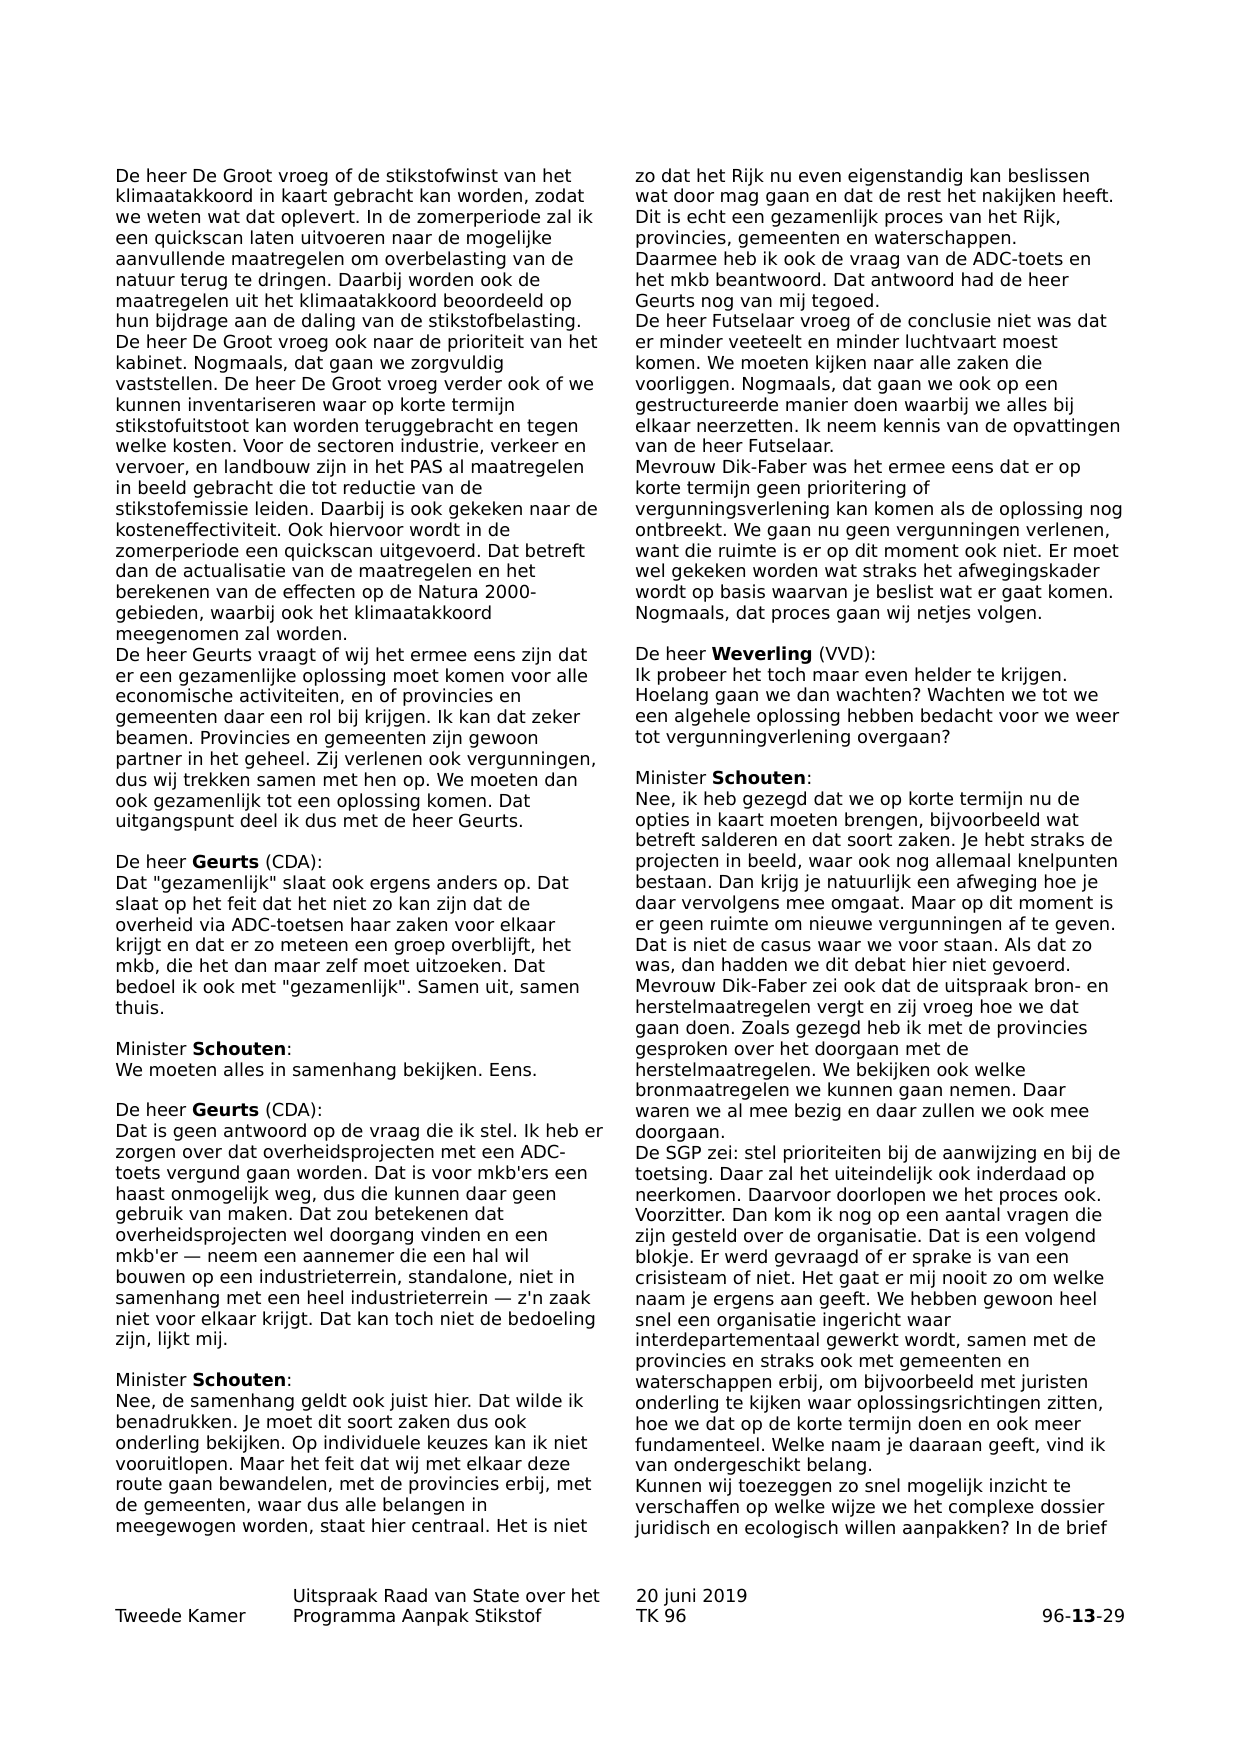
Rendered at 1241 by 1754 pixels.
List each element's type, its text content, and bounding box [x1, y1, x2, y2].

text Nee, ik heb gezegd dat we op korte termijn nu de opties in kaart moeten brengen, bijvoorbeeld wat betreft salderen en dat soort zaken. Je hebt straks de projecten in beeld, waar ook nog allemaal knelpunten bestaan. Dan krijg je natuurlijk een afweging hoe je daar vervolgens mee omgaat. Maar op dit moment is er geen ruimte om nieuwe vergunningen af te geven. Dat is niet de casus waar we voor staan. Als dat zo was, dan hadden we dit debat hier niet gevoerd. [635, 788, 1125, 976]
text Mevrouw Dik-Faber zei ook dat de uitspraak bron- en herstelmaatregelen vergt en zij vroeg hoe we dat gaan doen. Zoals gezegd heb ik met de provincies gesproken over het doorgaan met de herstelmaatregelen. We bekijken ook welke bronmaatregelen we kunnen gaan nemen. Daar waren we al mee bezig en daar zullen we ook mee doorgaan. [635, 976, 1125, 1143]
text De heer Geurts (CDA): [115, 852, 605, 873]
text De heer Weverling (VVD): [635, 644, 1125, 664]
text Dat is geen antwoord op de vraag die ik stel. Ik heb er zorgen over dat overheidsprojecten met een ADC-toets vergund gaan worden. Dat is voor mkb'ers een haast onmogelijk weg, dus die kunnen daar geen gebruik van maken. Dat zou betekenen dat overheidsprojecten wel doorgang vinden en een mkb'er — neem een aannemer die een hal wil bouwen op een industrieterrein, standalone, niet in samenhang met een heel industrieterrein — z'n zaak niet voor elkaar krijgt. Dat kan toch niet de bedoeling zijn, lijkt mij. [115, 1121, 605, 1350]
text Minister Schouten: [115, 1038, 605, 1059]
text De heer De Groot vroeg of de stikstofwinst van het klimaatakkoord in kaart gebracht kan worden, zodat we weten wat dat oplevert. In de zomerperiode zal ik een quickscan laten uitvoeren naar de mogelijke aanvullende maatregelen om overbelasting van de natuur terug te dringen. Daarbij worden ook de maatregelen uit het klimaatakkoord beoordeeld op hun bijdrage aan de daling van de stikstofbelasting. [115, 165, 605, 332]
text De heer Futselaar vroeg of de conclusie niet was dat er minder veeteelt en minder luchtvaart moest komen. We moeten kijken naar alle zaken die voorliggen. Nogmaals, dat gaan we ook op een gestructureerde manier doen waarbij we alles bij elkaar neerzetten. Ik neem kennis van de opvattingen van de heer Futselaar. [635, 311, 1125, 457]
text De heer Geurts vraagt of wij het ermee eens zijn dat er een gezamenlijke oplossing moet komen voor alle economische activiteiten, en of provincies en gemeenten daar een rol bij krijgen. Ik kan dat zeker beamen. Provincies en gemeenten zijn gewoon partner in het geheel. Zij verlenen ook vergunningen, dus wij trekken samen met hen op. We moeten dan ook gezamenlijk tot een oplossing komen. Dat uitgangspunt deel ik dus met de heer Geurts. [115, 644, 605, 832]
text Nee, de samenhang geldt ook juist hier. Dat wilde ik benadrukken. Je moet dit soort zaken dus ook onderling bekijken. Op individuele keuzes kan ik niet vooruitlopen. Maar het feit dat wij met elkaar deze route gaan bewandelen, met de provincies erbij, met de gemeenten, waar dus alle belangen in meegewogen worden, staat hier centraal. Het is niet [115, 1391, 605, 1537]
text De heer De Groot vroeg ook naar de prioriteit van het kabinet. Nogmaals, dat gaan we zorgvuldig vaststellen. De heer De Groot vroeg verder ook of we kunnen inventariseren waar op korte termijn stikstofuitstoot kan worden teruggebracht en tegen welke kosten. Voor de sectoren industrie, verkeer en vervoer, en landbouw zijn in het PAS al maatregelen in beeld gebracht die tot reductie van de stikstofemissie leiden. Daarbij is ook gekeken naar de kosteneffectiviteit. Ook hiervoor wordt in de zomerperiode een quickscan uitgevoerd. Dat betreft dan de actualisatie van de maatregelen en het berekenen van de effecten op de Natura 2000-gebieden, waarbij ook het klimaatakkoord meegenomen zal worden. [115, 332, 605, 644]
text Dat "gezamenlijk" slaat ook ergens anders op. Dat slaat op het feit dat het niet zo kan zijn dat de overheid via ADC-toetsen haar zaken voor elkaar krijgt en dat er zo meteen een groep overblijft, het mkb, die het dan maar zelf moet uitzoeken. Dat bedoel ik ook met "gezamenlijk". Samen uit, samen thuis. [115, 873, 605, 1018]
text Ik probeer het toch maar even helder te krijgen. Hoelang gaan we dan wachten? Wachten we tot we een algehele oplossing hebben bedacht voor we weer tot vergunningverlening overgaan? [635, 664, 1125, 748]
text Kunnen wij toezeggen zo snel mogelijk inzicht te verschaffen op welke wijze we het complexe dossier juridisch en ecologisch willen aanpakken? In de brief [635, 1476, 1125, 1538]
text Daarmee heb ik ook de vraag van de ADC-toets en het mkb beantwoord. Dat antwoord had de heer Geurts nog van mij tegoed. [635, 249, 1125, 311]
text zo dat het Rijk nu even eigenstandig kan beslissen wat door mag gaan en dat de rest het nakijken heeft. Dit is echt een gezamenlijk proces van het Rijk, provincies, gemeenten en waterschappen. [635, 165, 1125, 249]
text Minister Schouten: [115, 1370, 605, 1391]
text Voorzitter. Dan kom ik nog op een aantal vragen die zijn gesteld over de organisatie. Dat is een volgend blokje. Er werd gevraagd of er sprake is van een crisisteam of niet. Het gaat er mij nooit zo om welke naam je ergens aan geeft. We hebben gewoon heel snel een organisatie ingericht waar interdepartementaal gewerkt wordt, samen met de provincies en straks ook met gemeenten en waterschappen erbij, om bijvoorbeeld met juristen onderling te kijken waar oplossingsrichtingen zitten, hoe we dat op de korte termijn doen en ook meer fundamenteel. Welke naam je daaraan geeft, vind ik van ondergeschikt belang. [635, 1205, 1125, 1476]
text De SGP zei: stel prioriteiten bij de aanwijzing en bij de toetsing. Daar zal het uiteindelijk ook inderdaad op neerkomen. Daarvoor doorlopen we het proces ook. [635, 1143, 1125, 1205]
text We moeten alles in samenhang bekijken. Eens. [115, 1059, 605, 1080]
text Mevrouw Dik-Faber was het ermee eens dat er op korte termijn geen prioritering of vergunningsverlening kan komen als de oplossing nog ontbreekt. We gaan nu geen vergunningen verlenen, want die ruimte is er op dit moment ook niet. Er moet wel gekeken worden wat straks het afwegingskader wordt op basis waarvan je beslist wat er gaat komen. Nogmaals, dat proces gaan wij netjes volgen. [635, 457, 1125, 624]
text De heer Geurts (CDA): [115, 1100, 605, 1121]
text Minister Schouten: [635, 768, 1125, 788]
